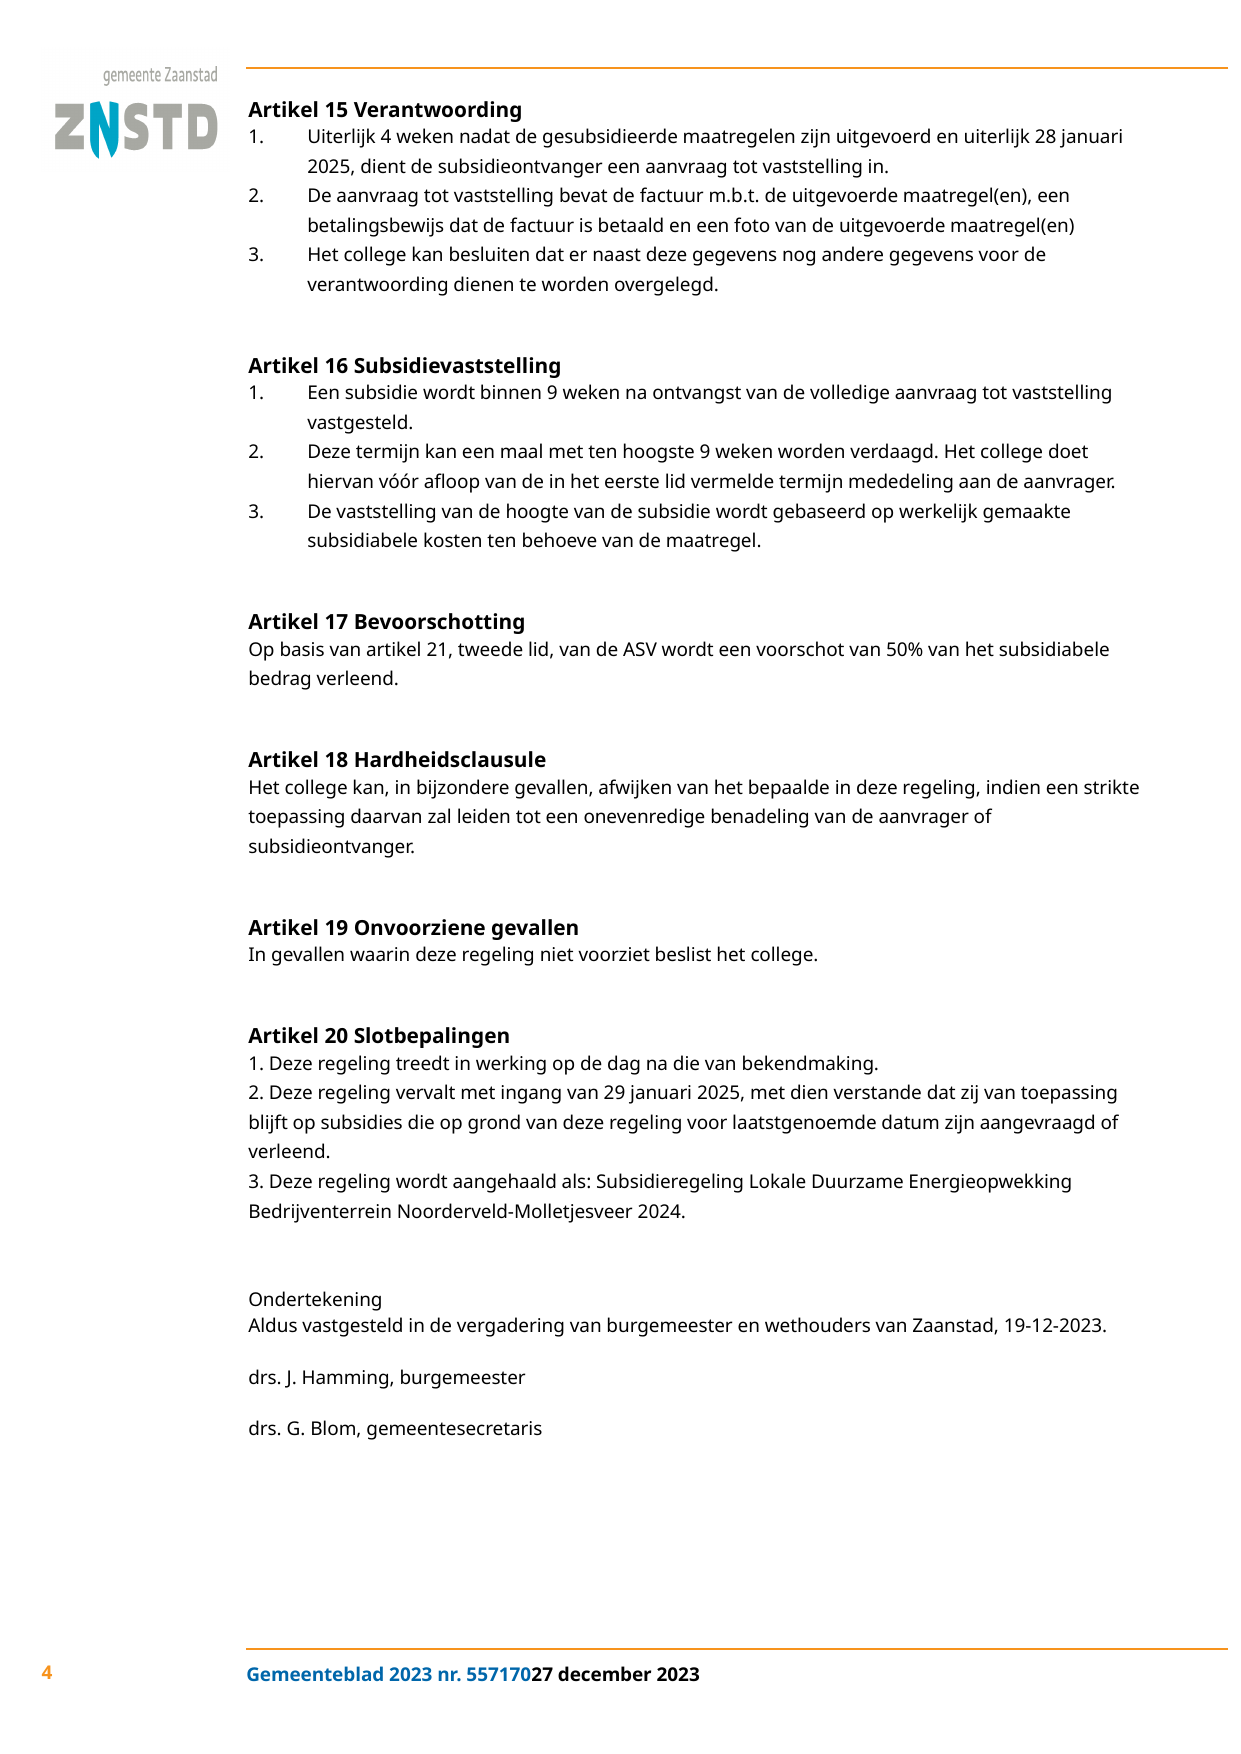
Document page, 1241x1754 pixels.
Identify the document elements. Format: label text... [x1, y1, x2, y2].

list Uiterlijk 4 weken nadat de gesubsidieerde maatregelen zijn uitgevoerd en uiterlijk 28 januari 2025, dient de subsidieontvanger een aanvraag tot vaststelling in. [248, 123, 1152, 178]
list Een subsidie wordt binnen 9 weken na ontvangst van de volledige aanvraag tot vaststelling vastgesteld. [248, 379, 1152, 435]
text Artikel 18 Hardheidsclausule [248, 746, 1152, 774]
text Artikel 20 Slotbepalingen [248, 1022, 1152, 1050]
text 3. Deze regeling wordt aangehaald als: Subsidieregeling Lokale Duurzame Energieopwekking Bedrijventerrein Noorderveld-Molletjesveer 2024. [248, 1168, 1152, 1224]
text Het college kan, in bijzondere gevallen, afwijken van het bepaalde in deze regeling, indien een strikte toepassing daarvan zal leiden tot een onevenredige benadeling van de aanvrager of subsidieontvanger. [248, 774, 1152, 859]
text Artikel 19 Onvoorziene gevallen [248, 913, 1152, 942]
text 1. Deze regeling treedt in werking op de dag na die van bekendmaking. [248, 1050, 1152, 1076]
list De vaststelling van de hoogte van de subsidie wordt gebaseerd op werkelijk gemaakte subsidiabele kosten ten behoeve van de maatregel. [248, 498, 1152, 553]
text drs. G. Blom, gemeentesecretaris [248, 1415, 1152, 1441]
picture [41, 47, 231, 172]
text Op basis van artikel 21, tweede lid, van de ASV wordt een voorschot van 50% van het subsidiabele bedrag verleend. [248, 636, 1152, 691]
text Ondertekening [248, 1287, 1152, 1312]
text drs. J. Hamming, burgemeester [248, 1364, 1152, 1389]
text In gevallen waarin deze regeling niet voorziet beslist het college. [248, 942, 1152, 967]
text Artikel 17 Bevoorschotting [248, 607, 1152, 636]
list De aanvraag tot vaststelling bevat de factuur m.b.t. de uitgevoerde maatregel(en), een betalingsbewijs dat de factuur is betaald en een foto van de uitgevoerde maatregel(en) [248, 182, 1152, 238]
text 2. Deze regeling vervalt met ingang van 29 januari 2025, met dien verstande dat zij van toepassing blijft op subsidies die op grond van deze regeling voor laatstgenoemde datum zijn aangevraagd of verleend. [248, 1079, 1152, 1164]
text Aldus vastgesteld in de vergadering van burgemeester en wethouders van Zaanstad, 19-12-2023. [248, 1312, 1152, 1338]
text Artikel 16 Subsidievaststelling [248, 351, 1152, 379]
list Het college kan besluiten dat er naast deze gegevens nog andere gegevens voor de verantwoording dienen te worden overgelegd. [248, 242, 1152, 297]
text Artikel 15 Verantwoording [248, 95, 1152, 123]
list Deze termijn kan een maal met ten hoogste 9 weken worden verdaagd. Het college doet hiervan vóór afloop van de in het eerste lid vermelde termijn mededeling aan de aanvrager. [248, 439, 1152, 494]
